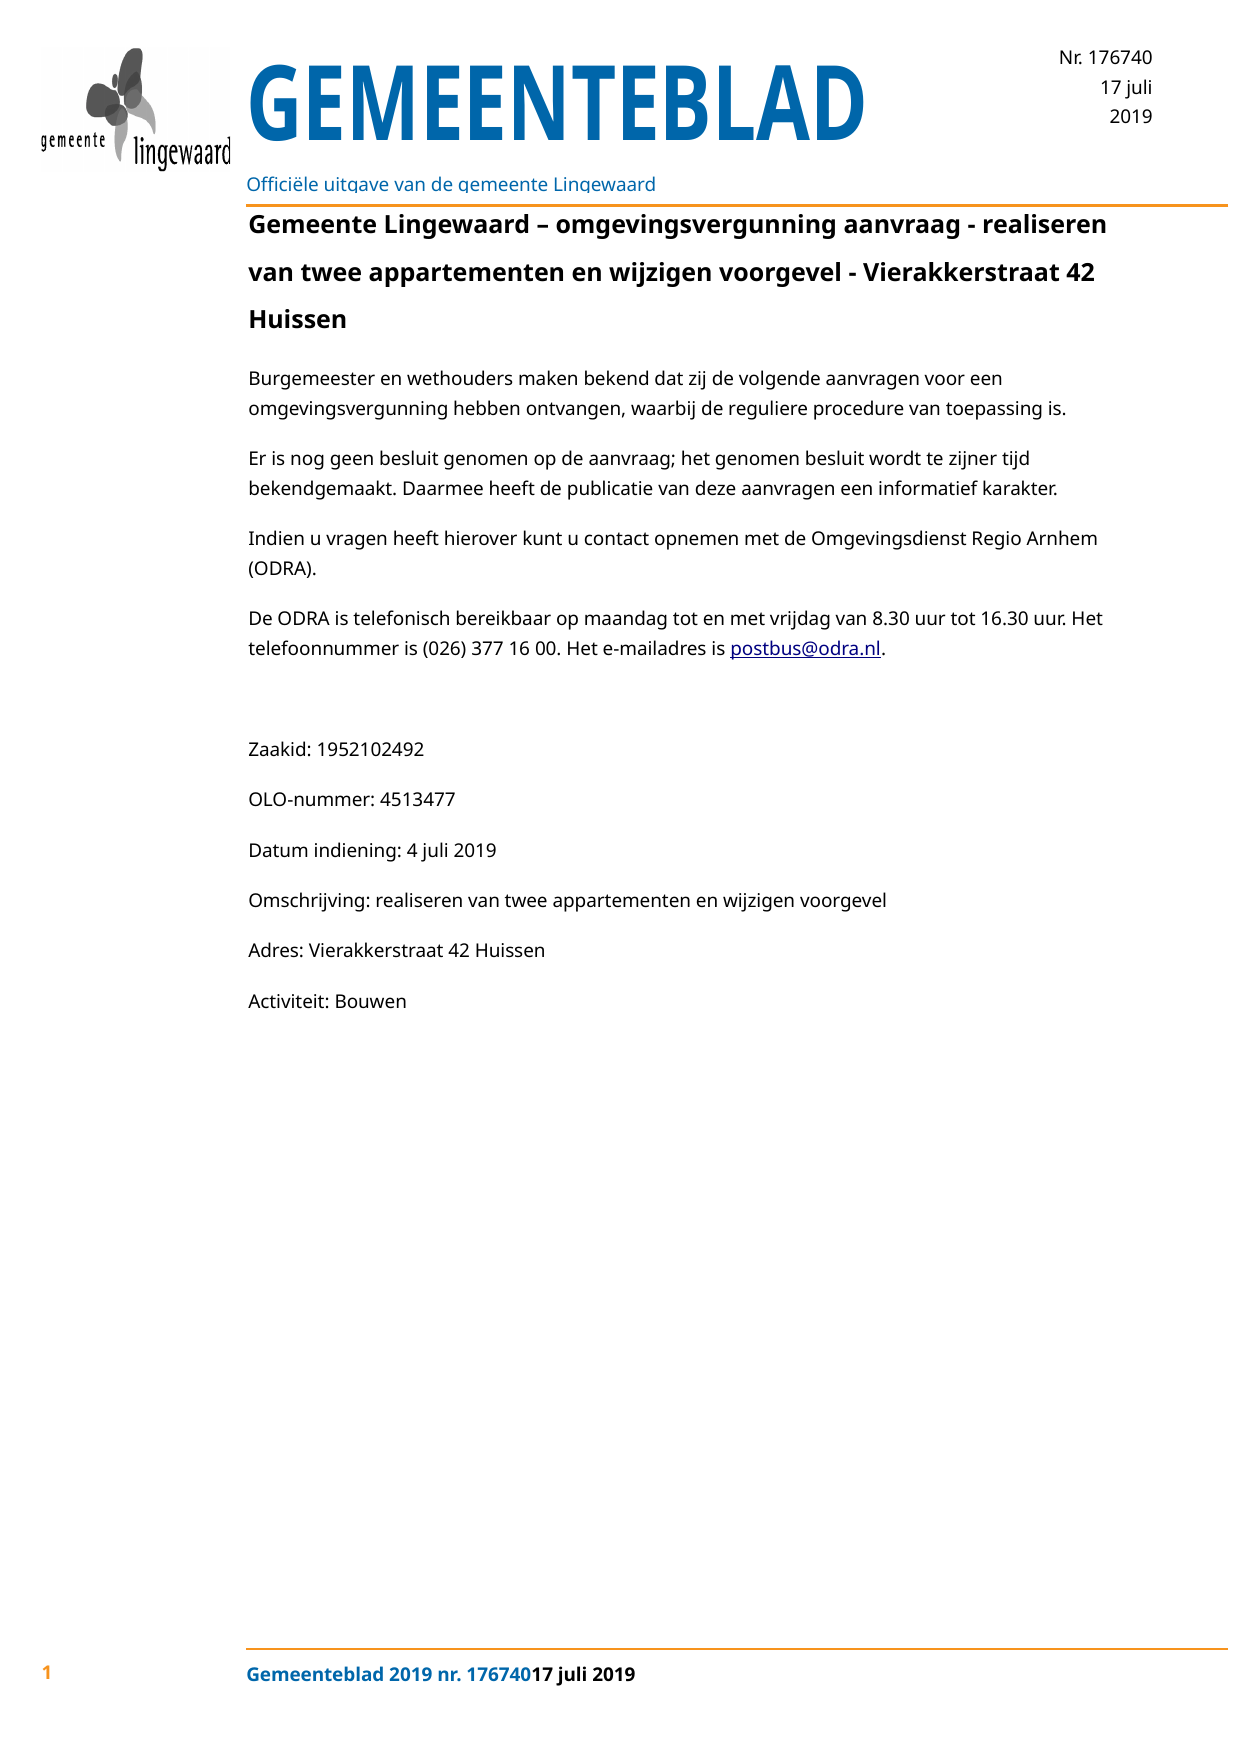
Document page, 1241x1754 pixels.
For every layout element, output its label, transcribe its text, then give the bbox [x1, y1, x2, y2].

text OLO-nummer: 4513477 [248, 786, 1152, 812]
text Gemeente Lingewaard – omgevingsvergunning aanvraag - realiseren van twee appartementen en wijzigen voorgevel - Vierakkerstraat 42 Huissen [248, 207, 1152, 336]
text Datum indiening: 4 juli 2019 [248, 837, 1152, 862]
text Omschrijving: realiseren van twee appartementen en wijzigen voorgevel [248, 887, 1152, 913]
text De ODRA is telefonisch bereikbaar op maandag tot en met vrijdag van 8.30 uur tot 16.30 uur. Het telefoonnummer is (026) 377 16 00. Het e-mailadres is postbus@odra.nl. [248, 606, 1152, 661]
text Indien u vragen heeft hierover kunt u contact opnemen met de Omgevingsdienst Regio Arnhem (ODRA). [248, 526, 1152, 581]
text Zaakid: 1952102492 [248, 736, 1152, 762]
text Activiteit: Bouwen [248, 988, 1152, 1014]
text Adres: Vierakkerstraat 42 Huissen [248, 938, 1152, 963]
text Er is nog geen besluit genomen op de aanvraag; het genomen besluit wordt te zijner tijd bekendgemaakt. Daarmee heeft de publicatie van deze aanvragen een informatief karakter. [248, 446, 1152, 501]
text Burgemeester en wethouders maken bekend dat zij de volgende aanvragen voor een omgevingsvergunning hebben ontvangen, waarbij de reguliere procedure van toepassing is. [248, 366, 1152, 421]
picture [41, 47, 231, 172]
